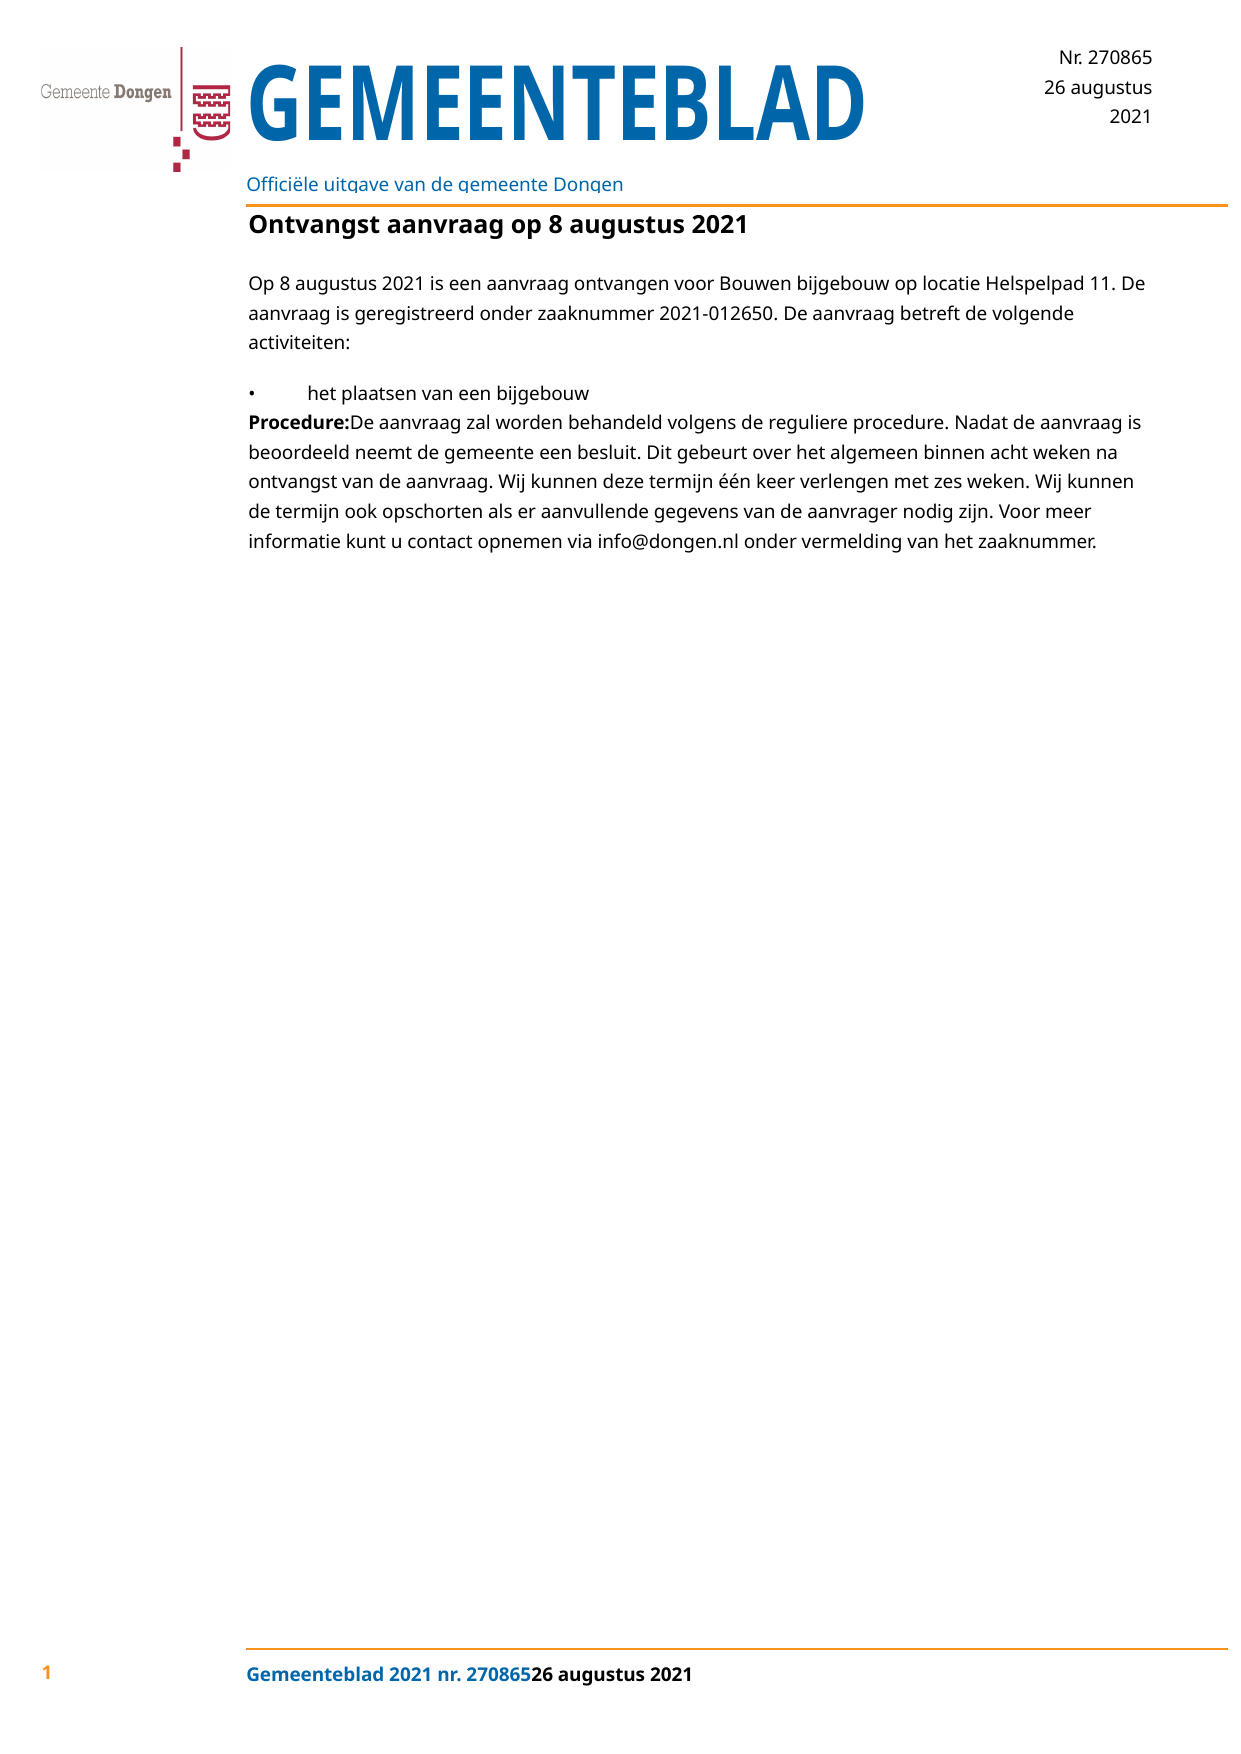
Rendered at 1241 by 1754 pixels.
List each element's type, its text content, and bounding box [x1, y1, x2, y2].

text Procedure:De aanvraag zal worden behandeld volgens de reguliere procedure. Nadat de aanvraag is beoordeeld neemt de gemeente een besluit. Dit gebeurt over het algemeen binnen acht weken na ontvangst van de aanvraag. Wij kunnen deze termijn één keer verlengen met zes weken. Wij kunnen de termijn ook opschorten als er aanvullende gegevens van de aanvrager nodig zijn. Voor meer informatie kunt u contact opnemen via info@dongen.nl onder vermelding van het zaaknummer. [248, 409, 1152, 553]
picture [41, 47, 231, 172]
text Op 8 augustus 2021 is een aanvraag ontvangen voor Bouwen bijgebouw op locatie Helspelpad 11. De aanvraag is geregistreerd onder zaaknummer 2021-012650. De aanvraag betreft de volgende activiteiten: [248, 270, 1152, 355]
list het plaatsen van een bijgebouw [248, 380, 1152, 406]
text Ontvangst aanvraag op 8 augustus 2021 [248, 207, 1152, 241]
